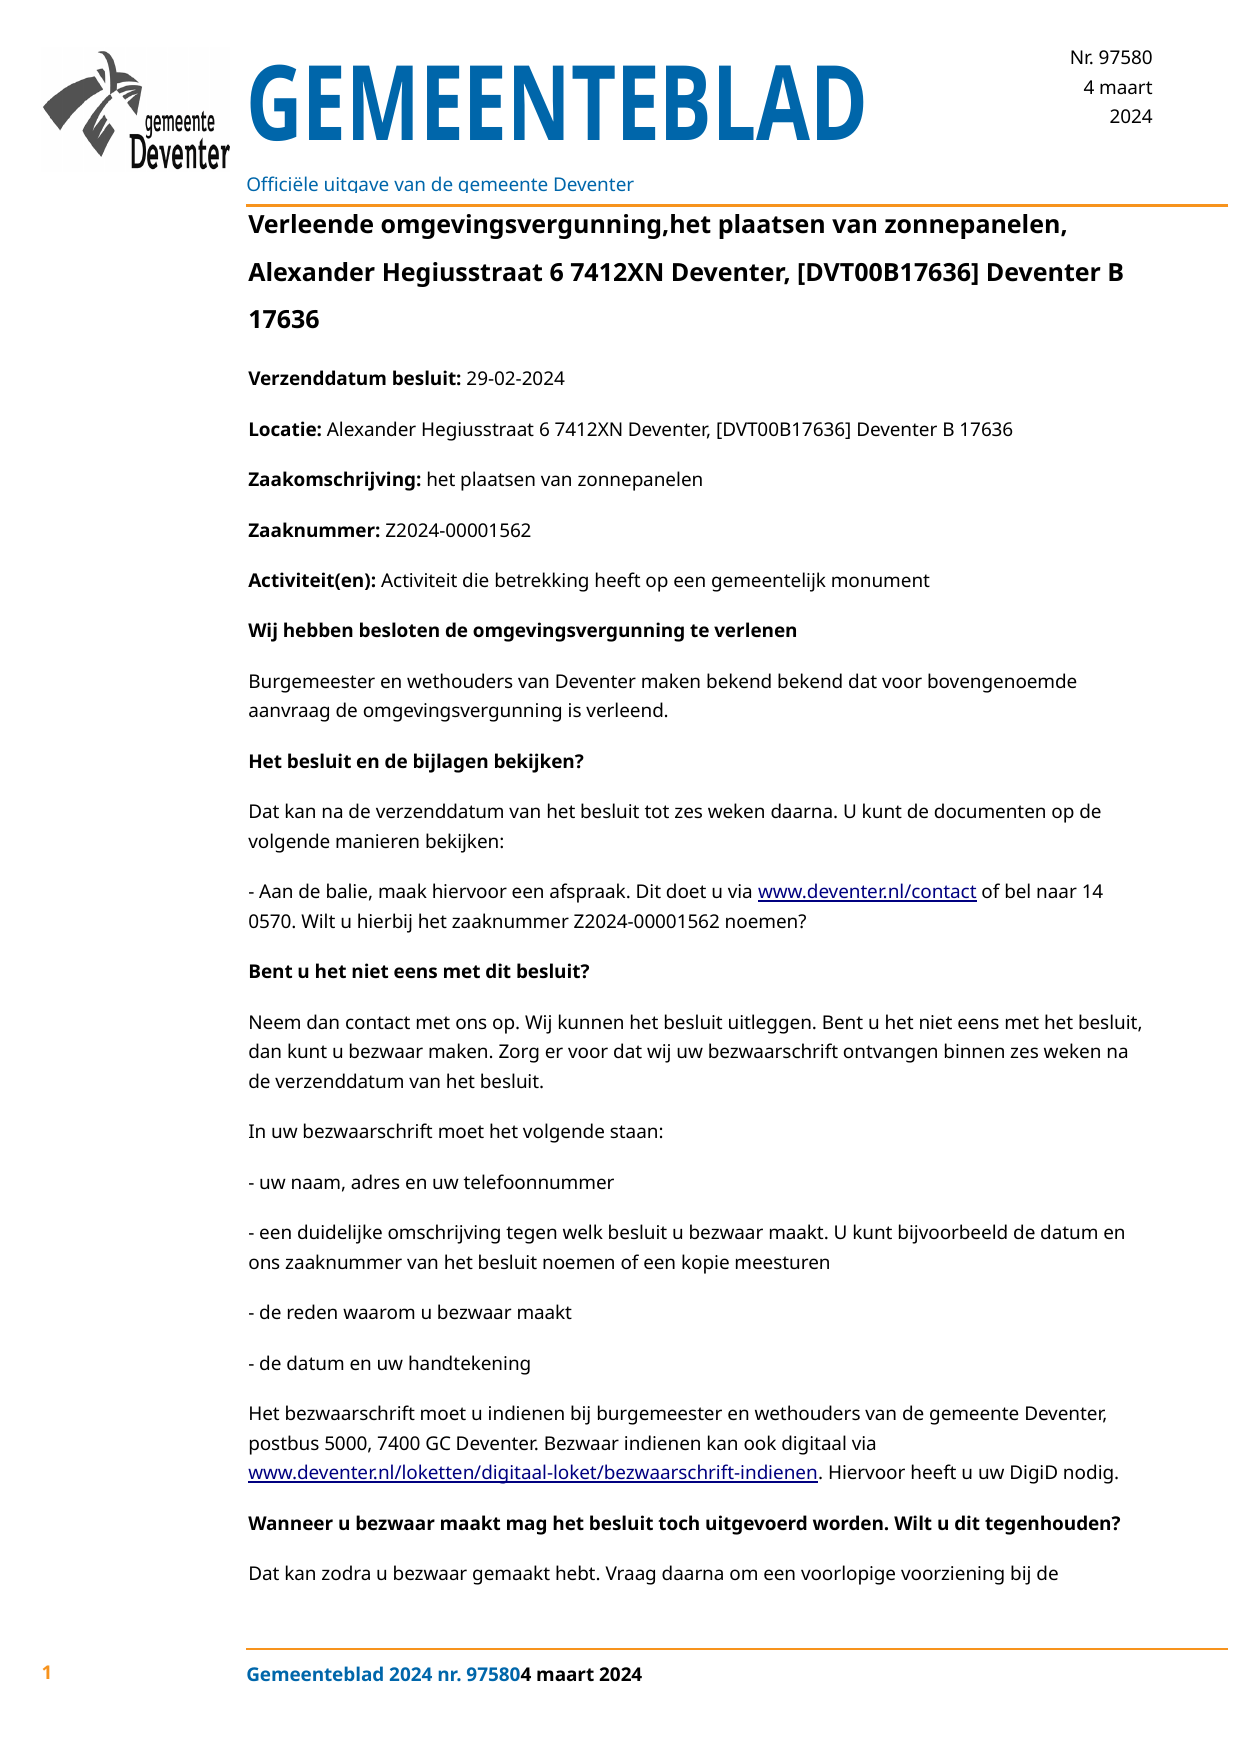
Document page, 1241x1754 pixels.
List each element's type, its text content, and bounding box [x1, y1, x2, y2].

text Locatie: Alexander Hegiusstraat 6 7412XN Deventer, [DVT00B17636] Deventer B 17636 [248, 416, 1152, 442]
text Bent u het niet eens met dit besluit? [248, 958, 1152, 984]
text Verzenddatum besluit: 29-02-2024 [248, 366, 1152, 391]
text Wanneer u bezwaar maakt mag het besluit toch uitgevoerd worden. Wilt u dit tegenhouden? [248, 1510, 1152, 1535]
text Neem dan contact met ons op. Wij kunnen het besluit uitleggen. Bent u het niet eens met het besluit, dan kunt u bezwaar maken. Zorg er voor dat wij uw bezwaarschrift ontvangen binnen zes weken na de verzenddatum van het besluit. [248, 1009, 1152, 1094]
text Verleende omgevingsvergunning,het plaatsen van zonnepanelen, Alexander Hegiusstraat 6 7412XN Deventer, [DVT00B17636] Deventer B 17636 [248, 207, 1152, 336]
text - de datum en uw handtekening [248, 1350, 1152, 1375]
text Burgemeester en wethouders van Deventer maken bekend bekend dat voor bovengenoemde aanvraag de omgevingsvergunning is verleend. [248, 668, 1152, 723]
text Het bezwaarschrift moet u indienen bij burgemeester en wethouders van de gemeente Deventer, postbus 5000, 7400 GC Deventer. Bezwaar indienen kan ook digitaal via www.deventer.nl/loketten/digitaal-loket/bezwaarschrift-indienen. Hiervoor heeft u uw DigiD nodig. [248, 1400, 1152, 1485]
text Wij hebben besloten de omgevingsvergunning te verlenen [248, 618, 1152, 643]
text Zaaknummer: Z2024-00001562 [248, 517, 1152, 542]
text Activiteit(en): Activiteit die betrekking heeft op een gemeentelijk monument [248, 567, 1152, 593]
text Zaakomschrijving: het plaatsen van zonnepanelen [248, 466, 1152, 492]
text Dat kan zodra u bezwaar gemaakt hebt. Vraag daarna om een voorlopige voorziening bij de [248, 1560, 1152, 1586]
text In uw bezwaarschrift moet het volgende staan: [248, 1118, 1152, 1144]
text - Aan de balie, maak hiervoor een afspraak. Dit doet u via www.deventer.nl/contact of bel naar 14 0570. Wilt u hierbij het zaaknummer Z2024-00001562 noemen? [248, 878, 1152, 934]
picture [41, 47, 231, 172]
text - uw naam, adres en uw telefoonnummer [248, 1169, 1152, 1194]
text Het besluit en de bijlagen bekijken? [248, 748, 1152, 774]
text - de reden waarom u bezwaar maakt [248, 1299, 1152, 1325]
text Dat kan na de verzenddatum van het besluit tot zes weken daarna. U kunt de documenten op de volgende manieren bekijken: [248, 798, 1152, 854]
text - een duidelijke omschrijving tegen welk besluit u bezwaar maakt. U kunt bijvoorbeeld de datum en ons zaaknummer van het besluit noemen of een kopie meesturen [248, 1219, 1152, 1274]
